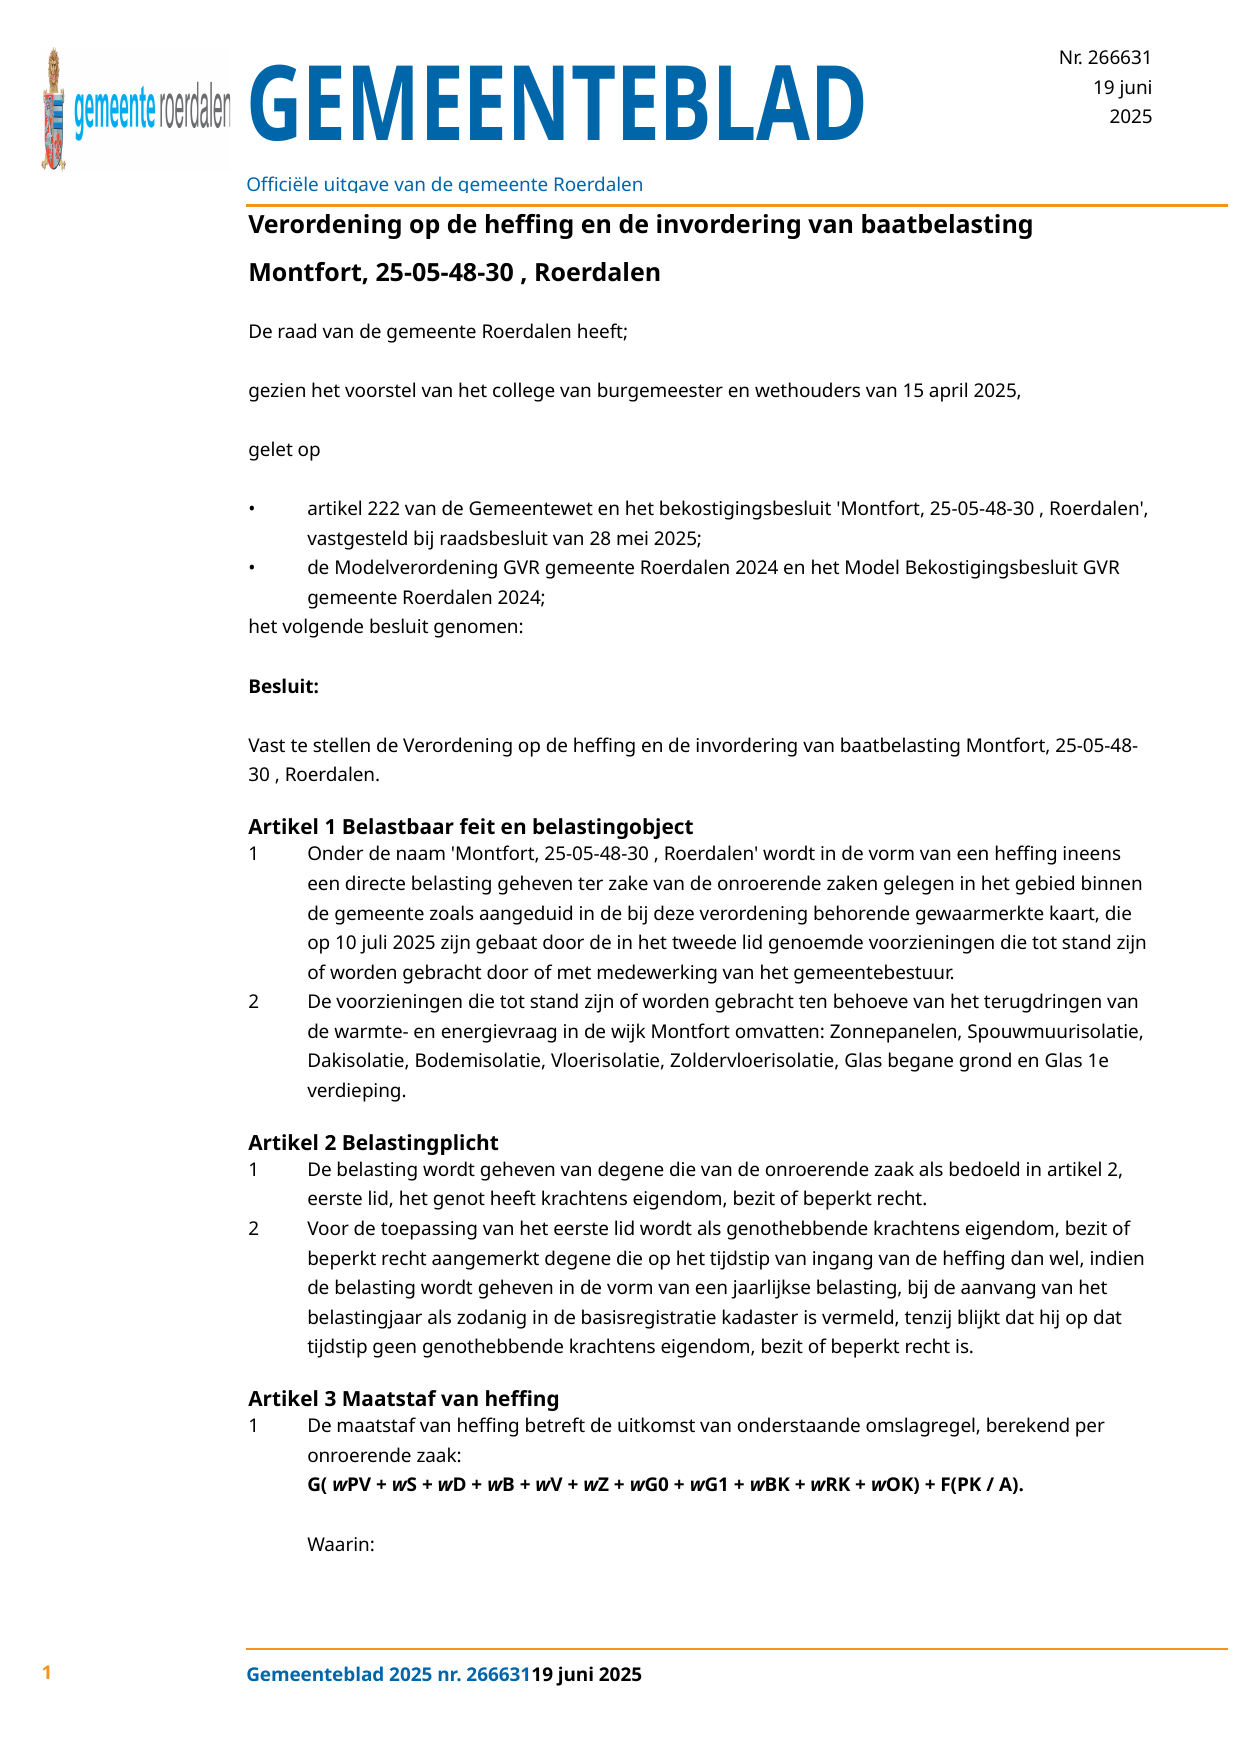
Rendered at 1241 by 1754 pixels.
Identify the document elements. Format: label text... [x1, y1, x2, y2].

text gezien het voorstel van het college van burgemeester en wethouders van 15 april 2025, [248, 377, 1152, 403]
text Artikel 1 Belastbaar feit en belastingobject [248, 812, 1152, 841]
text Verordening op de heffing en de invordering van baatbelasting Montfort, 25-05-48-30 , Roerdalen [248, 207, 1152, 288]
text Artikel 3 Maatstaf van heffing [248, 1384, 1152, 1412]
list G( wPV + wS + wD + wB + wV + wZ + wG0 + wG1 + wBK + wRK + wOK) + F(PK / A). [248, 1472, 1152, 1497]
text Besluit: [248, 673, 1152, 699]
text Vast te stellen de Verordening op de heffing en de invordering van baatbelasting Montfort, 25-05-48-30 , Roerdalen. [248, 732, 1152, 787]
list artikel 222 van de Gemeentewet en het bekostigingsbesluit 'Montfort, 25-05-48-30 , Roerdalen', vastgesteld bij raadsbesluit van 28 mei 2025; [248, 495, 1152, 551]
text gelet op [248, 436, 1152, 462]
text Artikel 2 Belastingplicht [248, 1128, 1152, 1156]
list De voorzieningen die tot stand zijn of worden gebracht ten behoeve van het terugdringen van de warmte- en energievraag in de wijk Montfort omvatten: Zonnepanelen, Spouwmuurisolatie, Dakisolatie, Bodemisolatie, Vloerisolatie, Zoldervloerisolatie, Glas begane grond en Glas 1e verdieping. [248, 988, 1152, 1103]
text De raad van de gemeente Roerdalen heeft; [248, 318, 1152, 344]
list Voor de toepassing van het eerste lid wordt als genothebbende krachtens eigendom, bezit of beperkt recht aangemerkt degene die op het tijdstip van ingang van de heffing dan wel, indien de belasting wordt geheven in de vorm van een jaarlijkse belasting, bij de aanvang van het belastingjaar als zodanig in de basisregistratie kadaster is vermeld, tenzij blijkt dat hij op dat tijdstip geen genothebbende krachtens eigendom, bezit of beperkt recht is. [248, 1215, 1152, 1359]
list De belasting wordt geheven van degene die van de onroerende zaak als bedoeld in artikel 2, eerste lid, het genot heeft krachtens eigendom, bezit of beperkt recht. [248, 1156, 1152, 1211]
list de Modelverordening GVR gemeente Roerdalen 2024 en het Model Bekostigingsbesluit GVR gemeente Roerdalen 2024; [248, 554, 1152, 610]
list Waarin: [248, 1531, 1152, 1556]
list Onder de naam 'Montfort, 25-05-48-30 , Roerdalen' wordt in de vorm van een heffing ineens een directe belasting geheven ter zake van de onroerende zaken gelegen in het gebied binnen de gemeente zoals aangeduid in de bij deze verordening behorende gewaarmerkte kaart, die op 10 juli 2025 zijn gebaat door de in het tweede lid genoemde voorzieningen die tot stand zijn of worden gebracht door of met medewerking van het gemeentebestuur. [248, 841, 1152, 984]
list De maatstaf van heffing betreft de uitkomst van onderstaande omslagregel, berekend per onroerende zaak: [248, 1412, 1152, 1468]
text het volgende besluit genomen: [248, 614, 1152, 639]
picture [41, 47, 231, 172]
